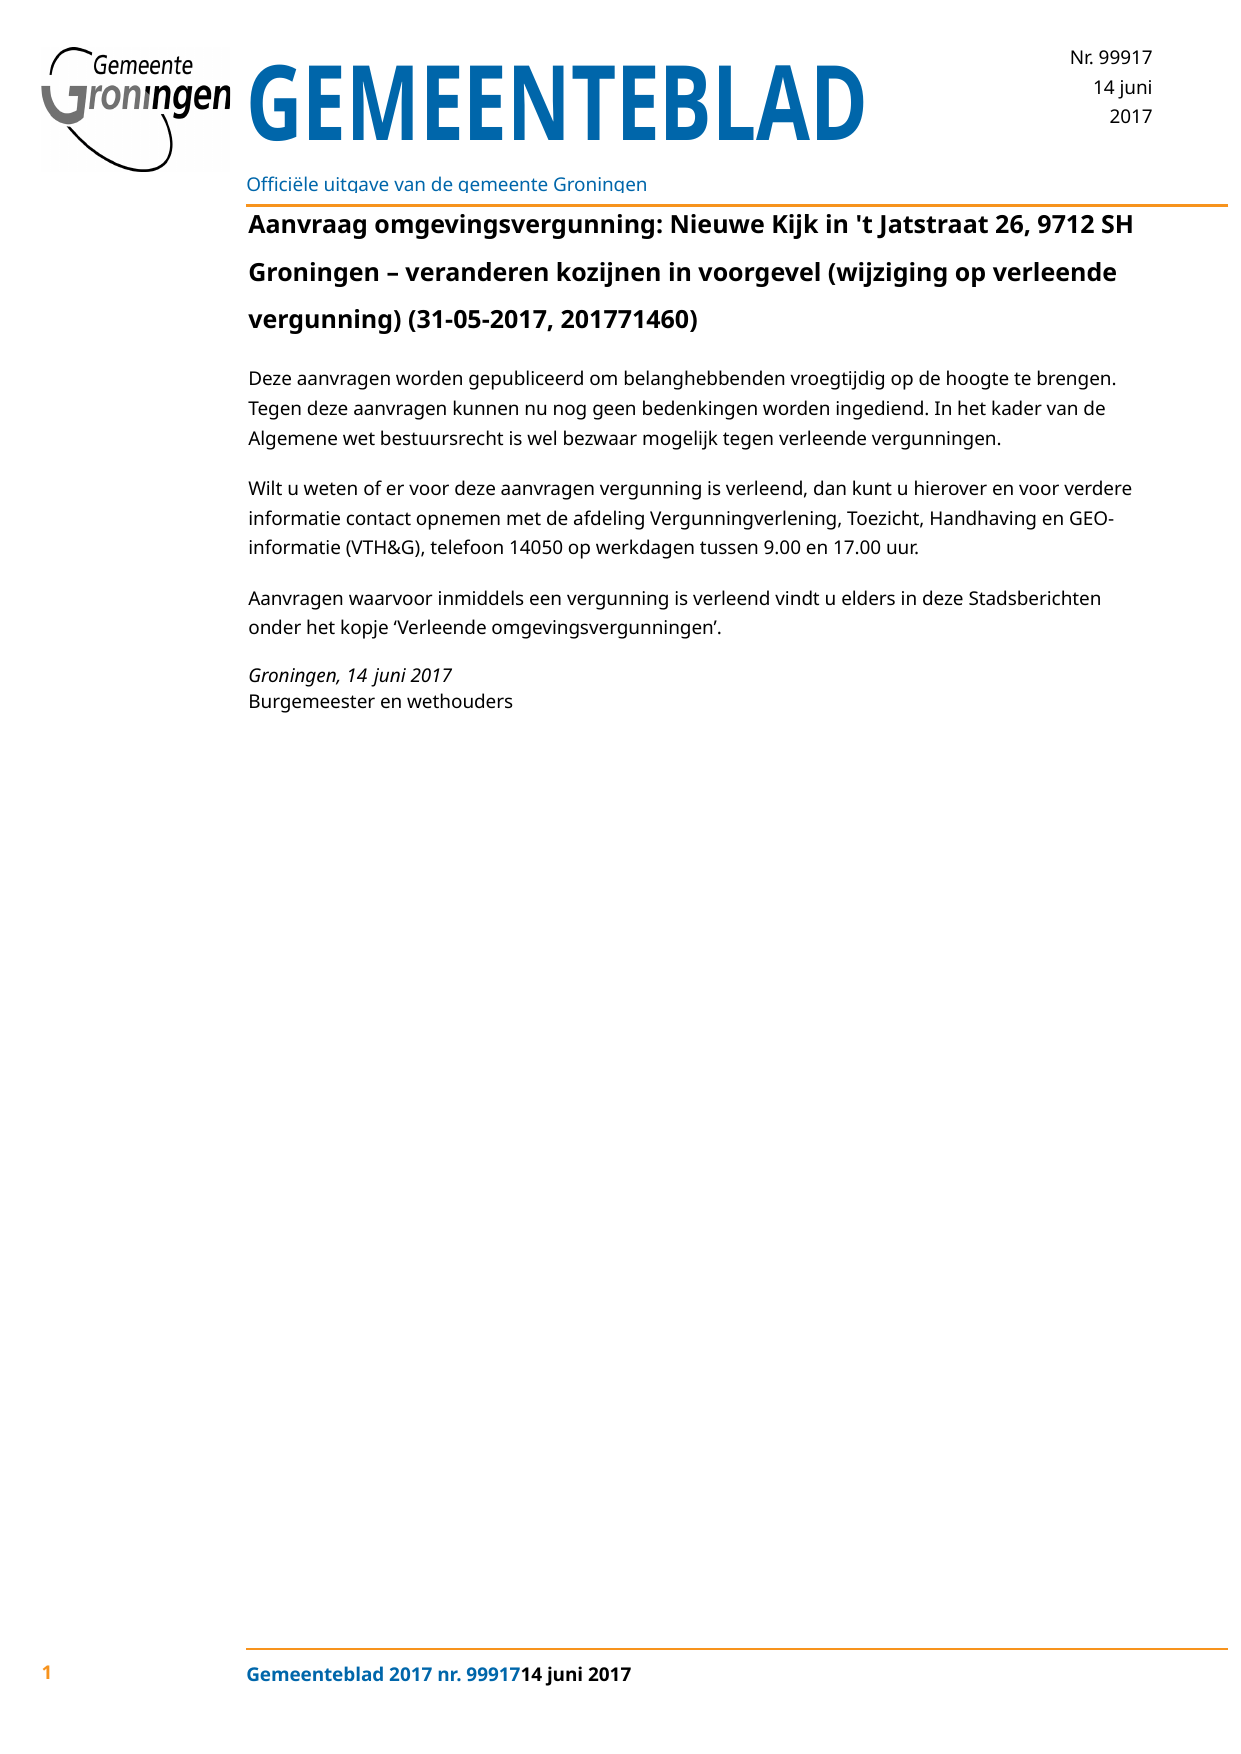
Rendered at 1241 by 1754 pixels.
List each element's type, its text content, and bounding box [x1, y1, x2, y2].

text Wilt u weten of er voor deze aanvragen vergunning is verleend, dan kunt u hierover en voor verdere informatie contact opnemen met de afdeling Vergunningverlening, Toezicht, Handhaving en GEO-informatie (VTH&G), telefoon 14050 op werkdagen tussen 9.00 en 17.00 uur. [248, 475, 1152, 560]
text Deze aanvragen worden gepubliceerd om belanghebbenden vroegtijdig op de hoogte te brengen. Tegen deze aanvragen kunnen nu nog geen bedenkingen worden ingediend. In het kader van de Algemene wet bestuursrecht is wel bezwaar mogelijk tegen verleende vergunningen. [248, 366, 1152, 450]
text Aanvragen waarvoor inmiddels een vergunning is verleend vindt u elders in deze Stadsberichten onder het kopje ‘Verleende omgevingsvergunningen’. [248, 585, 1152, 640]
text Groningen, 14 juni 2017 [248, 662, 1152, 688]
text Burgemeester en wethouders [248, 688, 1152, 713]
picture [41, 47, 231, 172]
text Aanvraag omgevingsvergunning: Nieuwe Kijk in 't Jatstraat 26, 9712 SH Groningen – veranderen kozijnen in voorgevel (wijziging op verleende vergunning) (31-05-2017, 201771460) [248, 207, 1152, 336]
